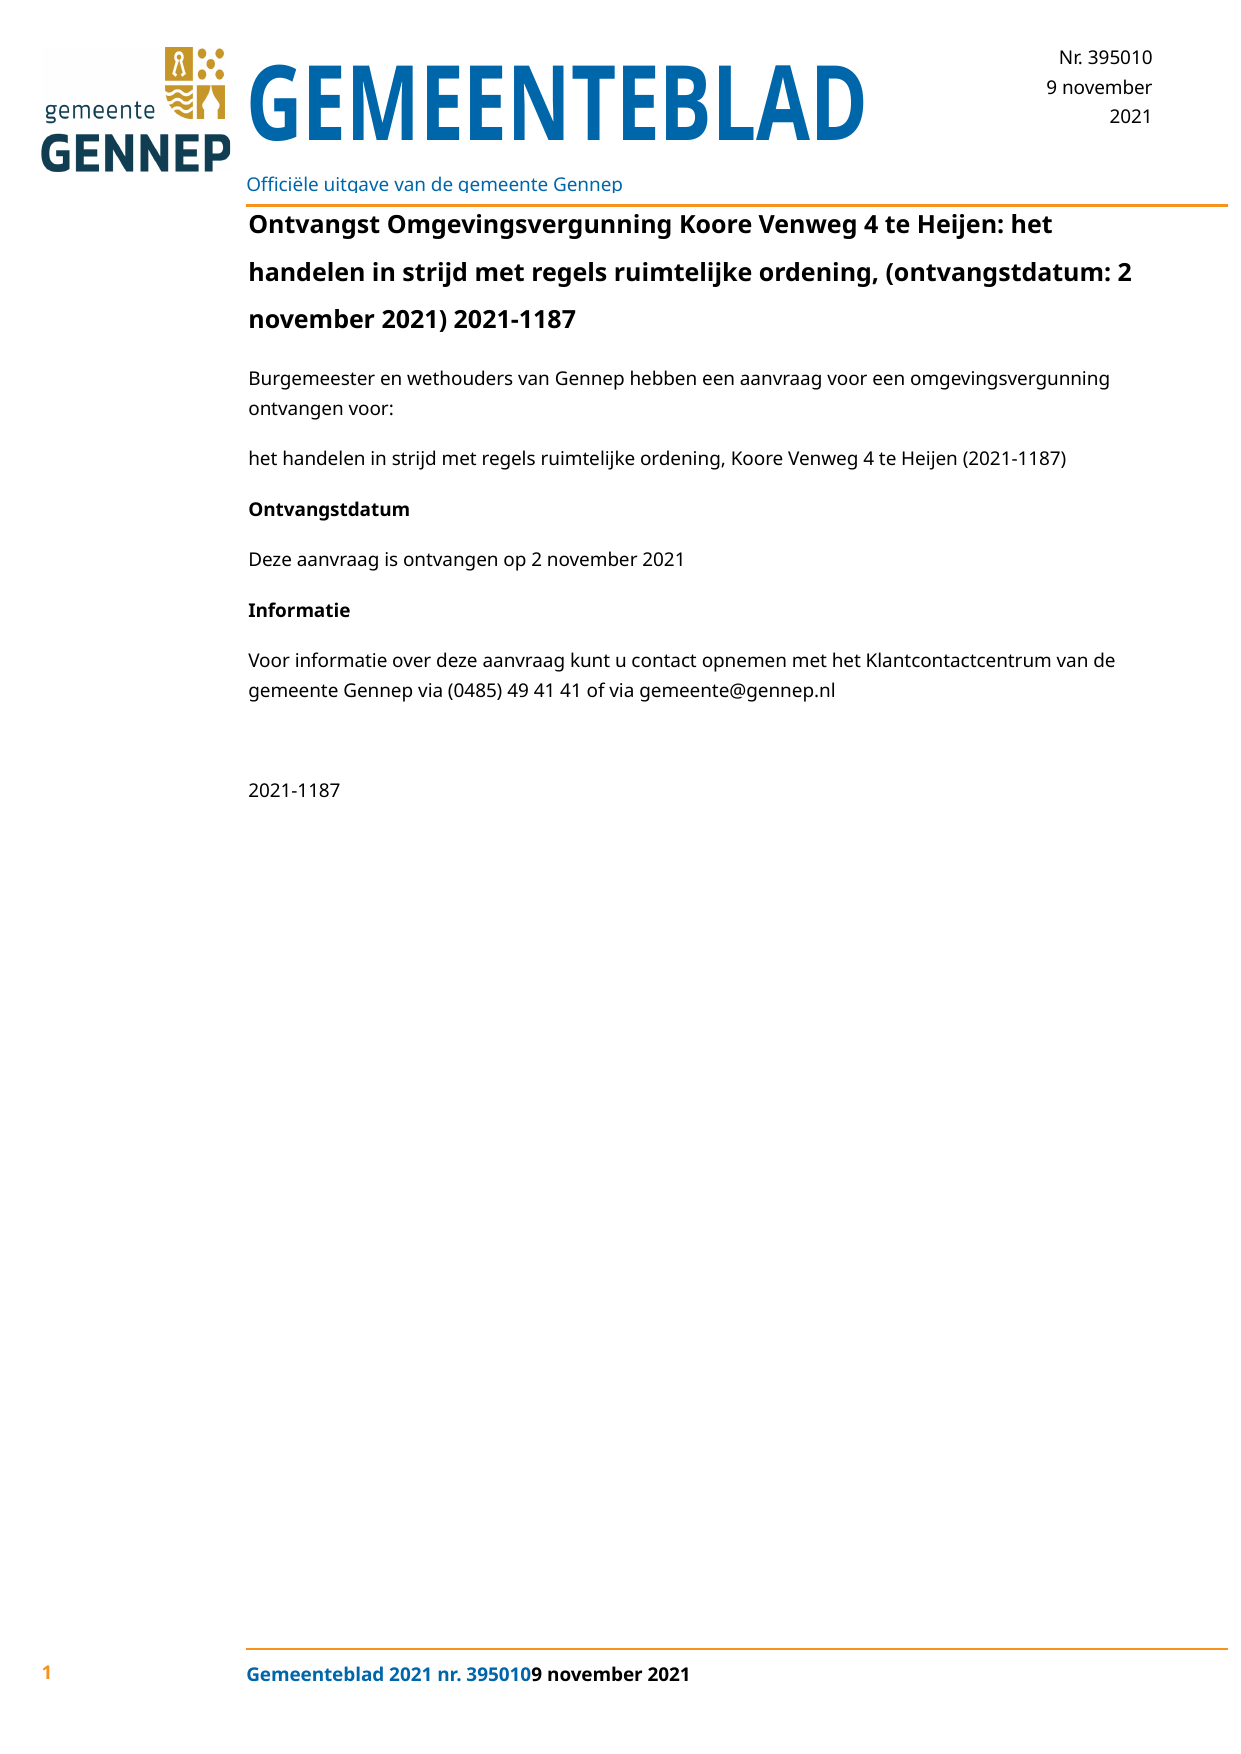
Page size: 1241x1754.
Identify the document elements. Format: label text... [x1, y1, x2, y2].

text Voor informatie over deze aanvraag kunt u contact opnemen met het Klantcontactcentrum van de gemeente Gennep via (0485) 49 41 41 of via gemeente@gennep.nl [248, 647, 1152, 702]
text Ontvangst Omgevingsvergunning Koore Venweg 4 te Heijen: het handelen in strijd met regels ruimtelijke ordening, (ontvangstdatum: 2 november 2021) 2021-1187 [248, 207, 1152, 336]
text Deze aanvraag is ontvangen op 2 november 2021 [248, 546, 1152, 572]
text 2021-1187 [248, 778, 1152, 803]
text het handelen in strijd met regels ruimtelijke ordening, Koore Venweg 4 te Heijen (2021-1187) [248, 446, 1152, 471]
text Informatie [248, 597, 1152, 622]
text Burgemeester en wethouders van Gennep hebben een aanvraag voor een omgevingsvergunning ontvangen voor: [248, 366, 1152, 421]
text Ontvangstdatum [248, 496, 1152, 522]
picture [41, 47, 231, 172]
